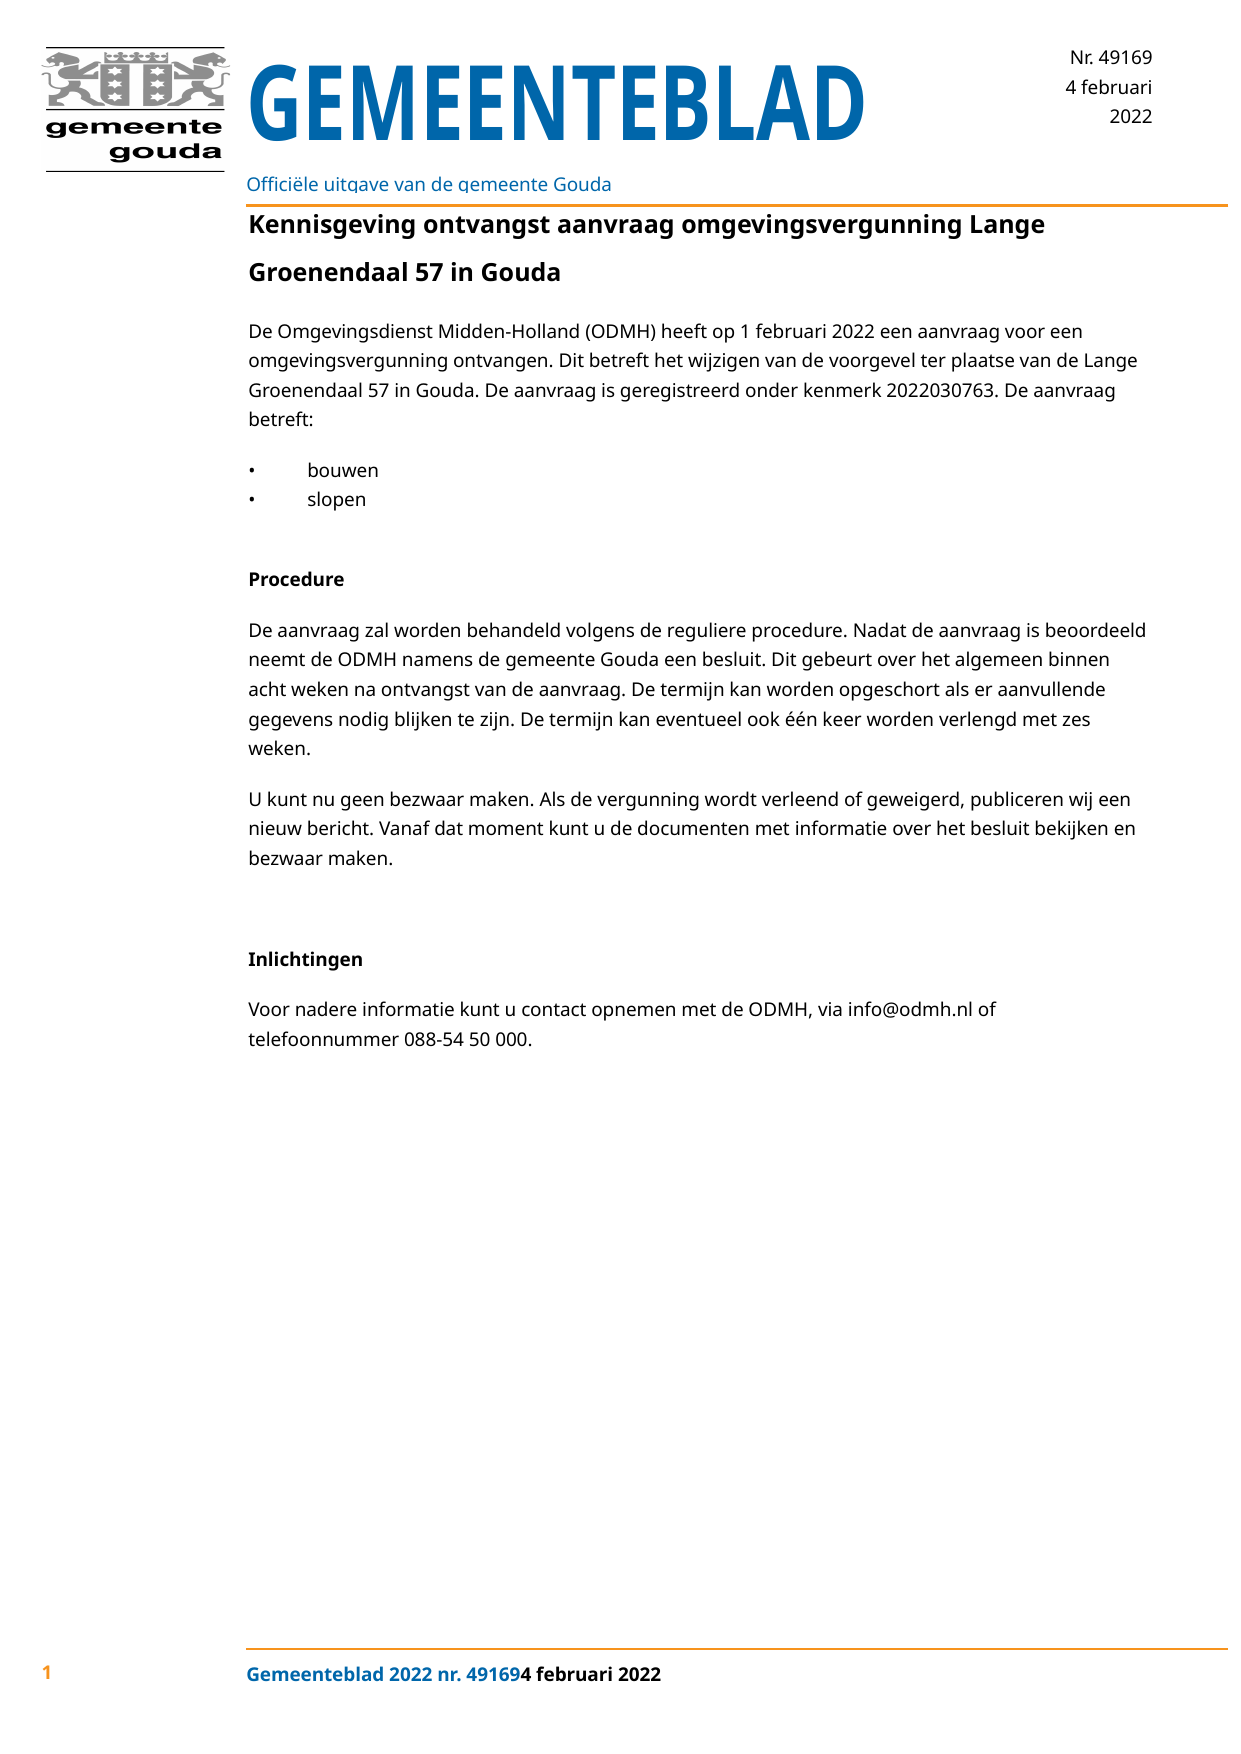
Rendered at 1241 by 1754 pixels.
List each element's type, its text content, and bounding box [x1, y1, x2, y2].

picture [41, 47, 231, 172]
text U kunt nu geen bezwaar maken. Als de vergunning wordt verleend of geweigerd, publiceren wij een nieuw bericht. Vanaf dat moment kunt u de documenten met informatie over het besluit bekijken en bezwaar maken. [248, 786, 1152, 871]
text De Omgevingsdienst Midden-Holland (ODMH) heeft op 1 februari 2022 een aanvraag voor een omgevingsvergunning ontvangen. Dit betreft het wijzigen van de voorgevel ter plaatse van de Lange Groenendaal 57 in Gouda. De aanvraag is geregistreerd onder kenmerk 2022030763. De aanvraag betreft: [248, 318, 1152, 432]
text De aanvraag zal worden behandeld volgens de reguliere procedure. Nadat de aanvraag is beoordeeld neemt de ODMH namens de gemeente Gouda een besluit. Dit gebeurt over het algemeen binnen acht weken na ontvangst van de aanvraag. De termijn kan worden opgeschort als er aanvullende gegevens nodig blijken te zijn. De termijn kan eventueel ook één keer worden verlengd met zes weken. [248, 617, 1152, 761]
list slopen [248, 487, 1152, 512]
text Kennisgeving ontvangst aanvraag omgevingsvergunning Lange Groenendaal 57 in Gouda [248, 207, 1152, 288]
text Inlichtingen [248, 946, 1152, 972]
text Voor nadere informatie kunt u contact opnemen met de ODMH, via info@odmh.nl of telefoonnummer 088-54 50 000. [248, 996, 1152, 1052]
list bouwen [248, 457, 1152, 483]
text Procedure [248, 567, 1152, 592]
